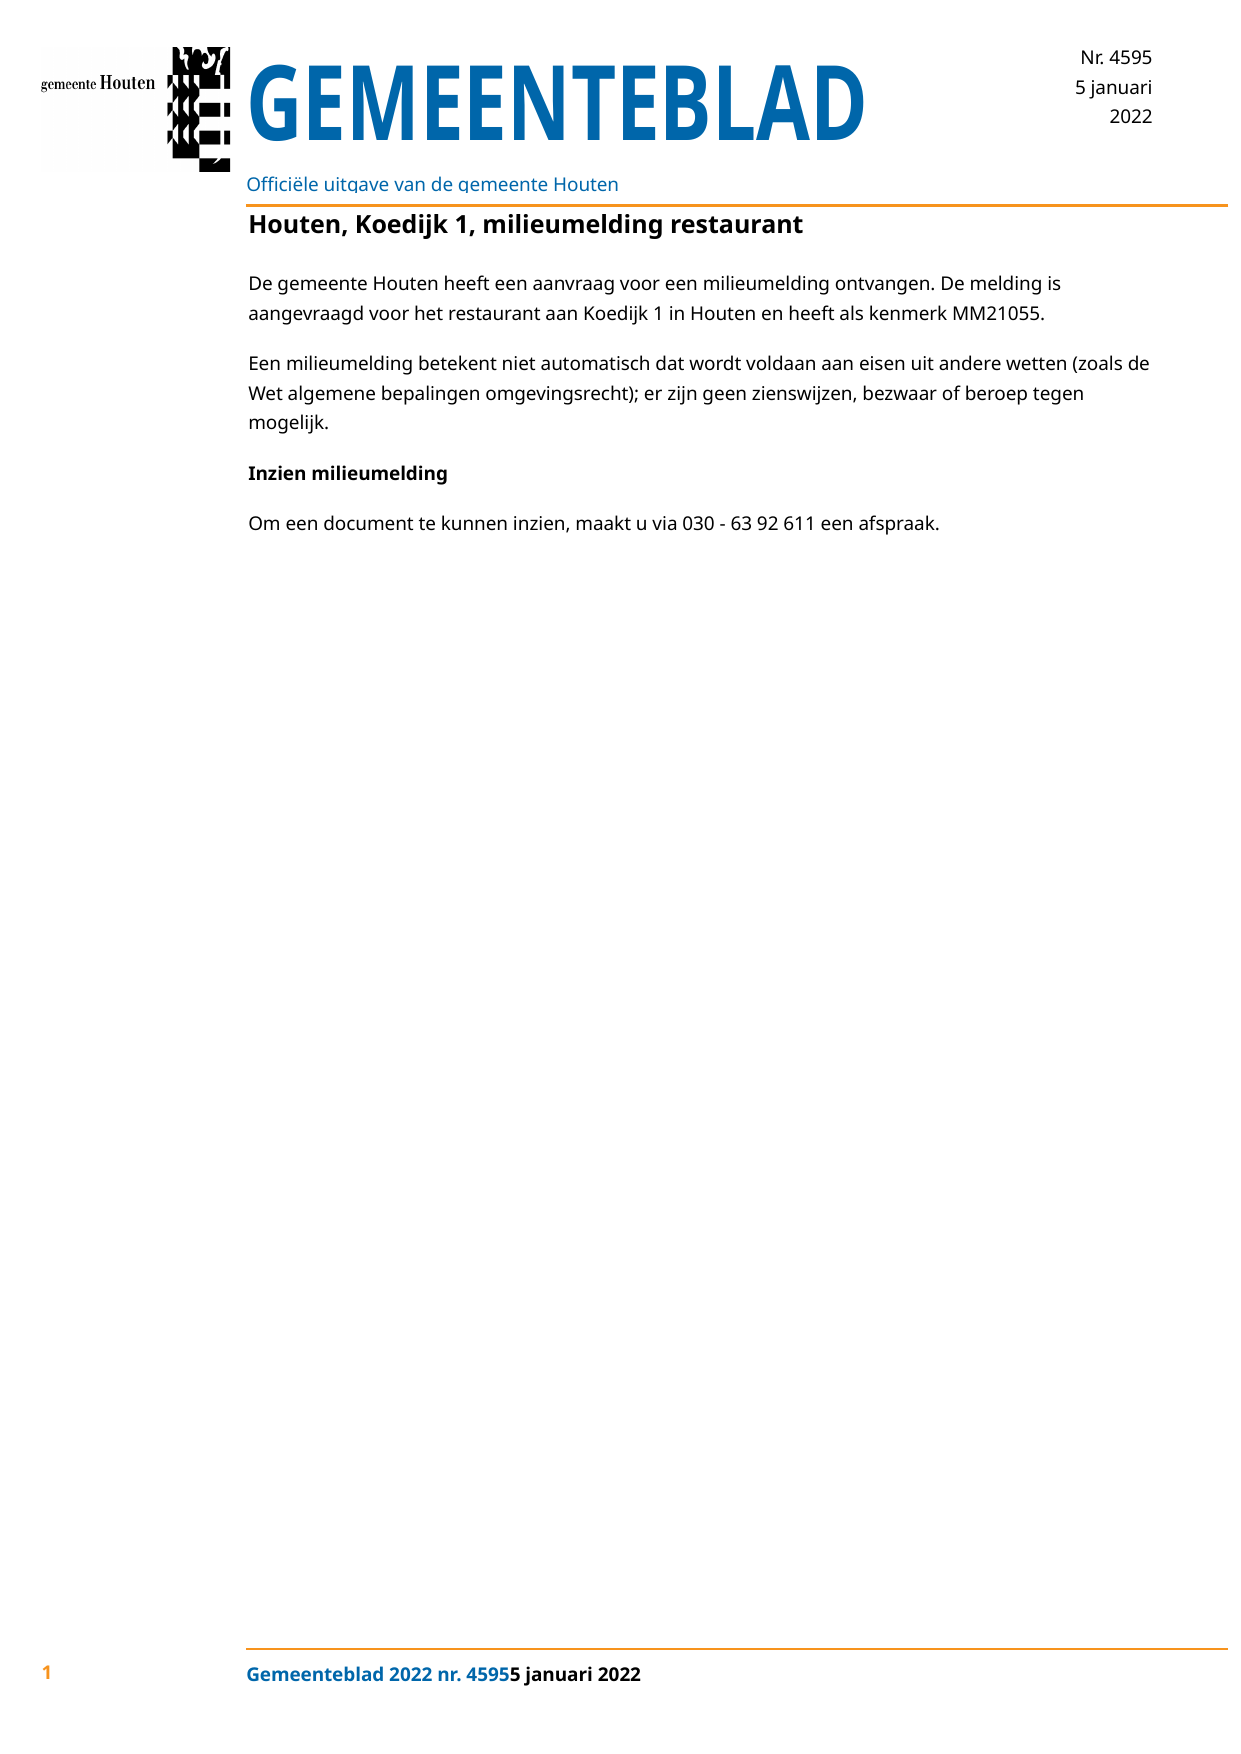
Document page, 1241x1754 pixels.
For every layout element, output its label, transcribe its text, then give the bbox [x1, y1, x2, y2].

text Houten, Koedijk 1, milieumelding restaurant [248, 207, 1152, 241]
text Inzien milieumelding [248, 460, 1152, 486]
text Om een document te kunnen inzien, maakt u via 030 - 63 92 611 een afspraak. [248, 510, 1152, 536]
text Een milieumelding betekent niet automatisch dat wordt voldaan aan eisen uit andere wetten (zoals de Wet algemene bepalingen omgevingsrecht); er zijn geen zienswijzen, bezwaar of beroep tegen mogelijk. [248, 350, 1152, 435]
picture [41, 47, 231, 172]
text De gemeente Houten heeft een aanvraag voor een milieumelding ontvangen. De melding is aangevraagd voor het restaurant aan Koedijk 1 in Houten en heeft als kenmerk MM21055. [248, 270, 1152, 326]
